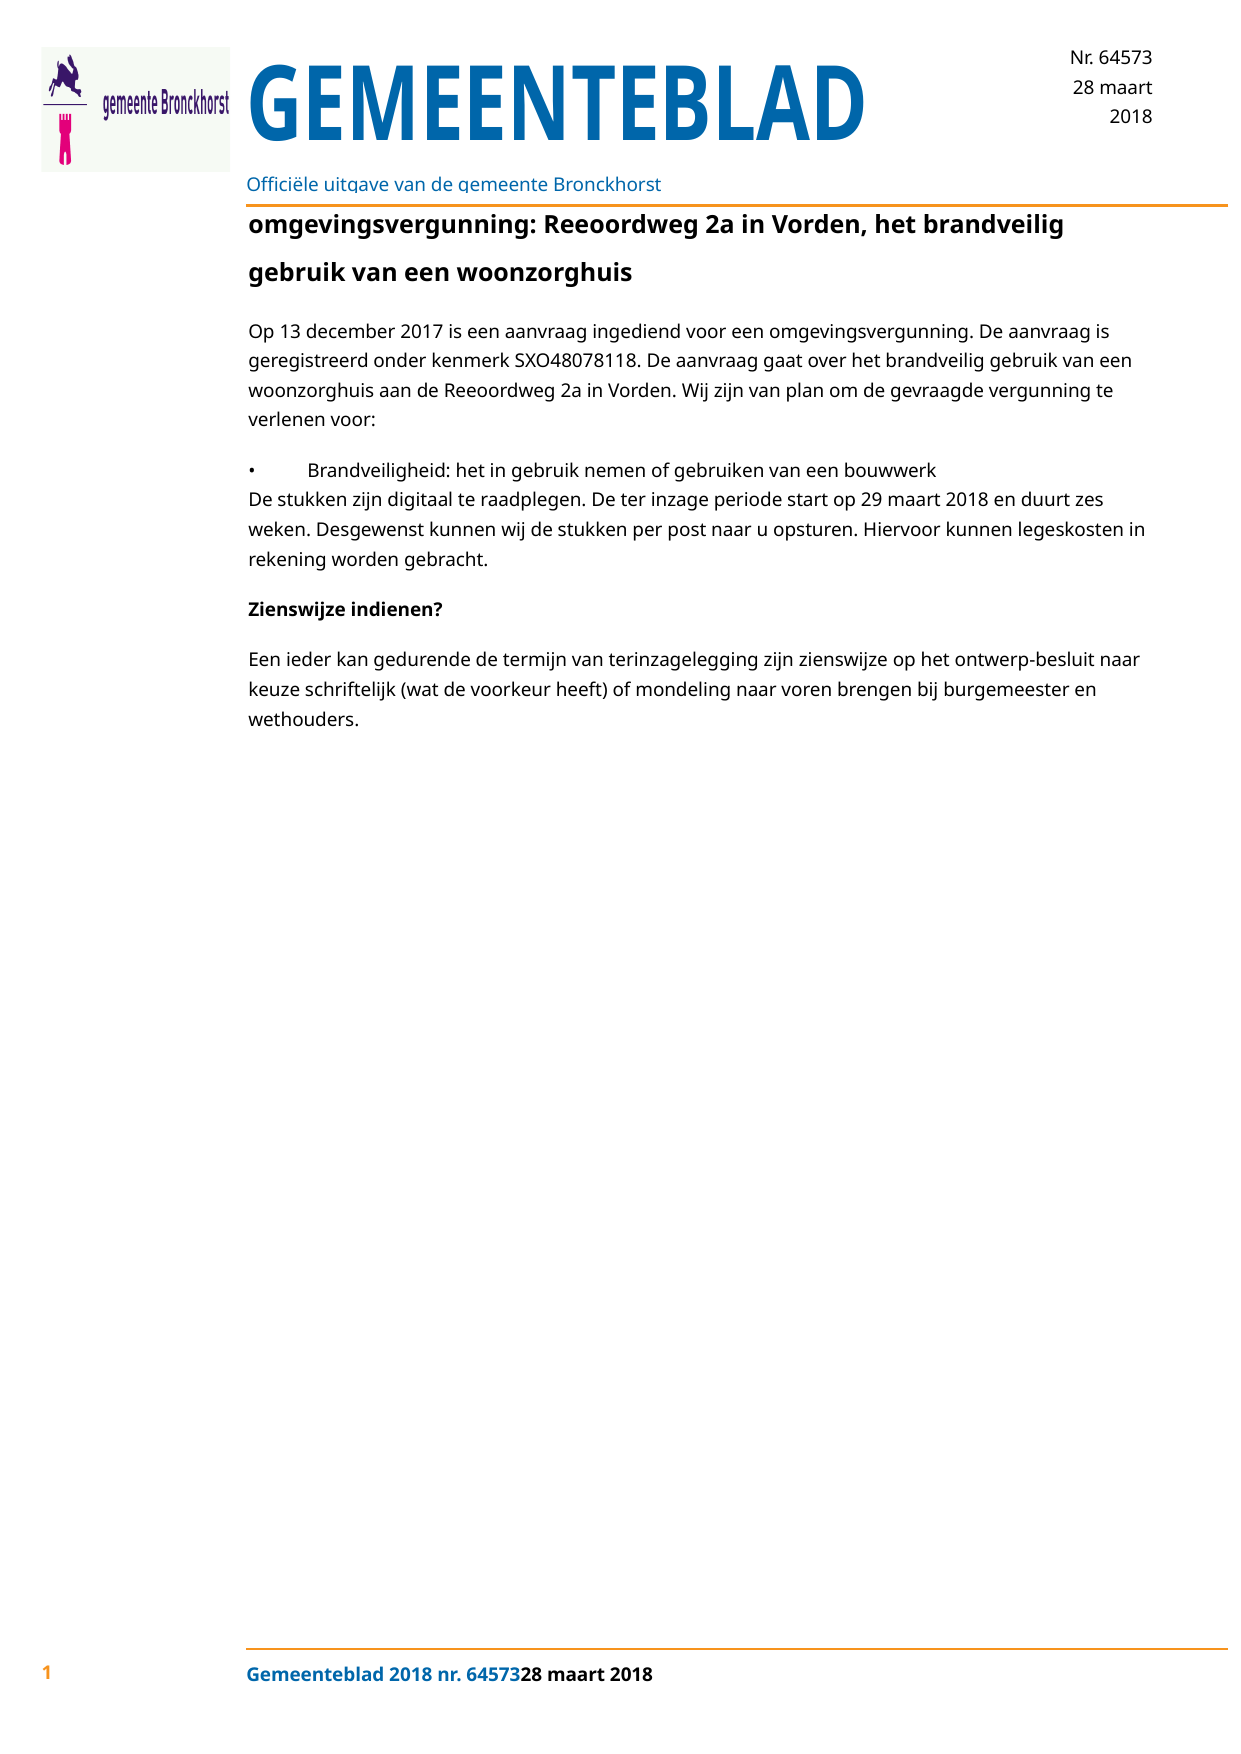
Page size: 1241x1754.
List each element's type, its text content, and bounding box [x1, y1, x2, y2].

text De stukken zijn digitaal te raadplegen. De ter inzage periode start op 29 maart 2018 en duurt zes weken. Desgewenst kunnen wij de stukken per post naar u opsturen. Hiervoor kunnen legeskosten in rekening worden gebracht. [248, 487, 1152, 572]
text Zienswijze indienen? [248, 596, 1152, 622]
picture [41, 47, 231, 172]
text Een ieder kan gedurende de termijn van terinzagelegging zijn zienswijze op het ontwerp-besluit naar keuze schriftelijk (wat de voorkeur heeft) of mondeling naar voren brengen bij burgemeester en wethouders. [248, 647, 1152, 732]
list Brandveiligheid: het in gebruik nemen of gebruiken van een bouwwerk [248, 457, 1152, 483]
text omgevingsvergunning: Reeoordweg 2a in Vorden, het brandveilig gebruik van een woonzorghuis [248, 207, 1152, 288]
text Op 13 december 2017 is een aanvraag ingediend voor een omgevingsvergunning. De aanvraag is geregistreerd onder kenmerk SXO48078118. De aanvraag gaat over het brandveilig gebruik van een woonzorghuis aan de Reeoordweg 2a in Vorden. Wij zijn van plan om de gevraagde vergunning te verlenen voor: [248, 318, 1152, 432]
